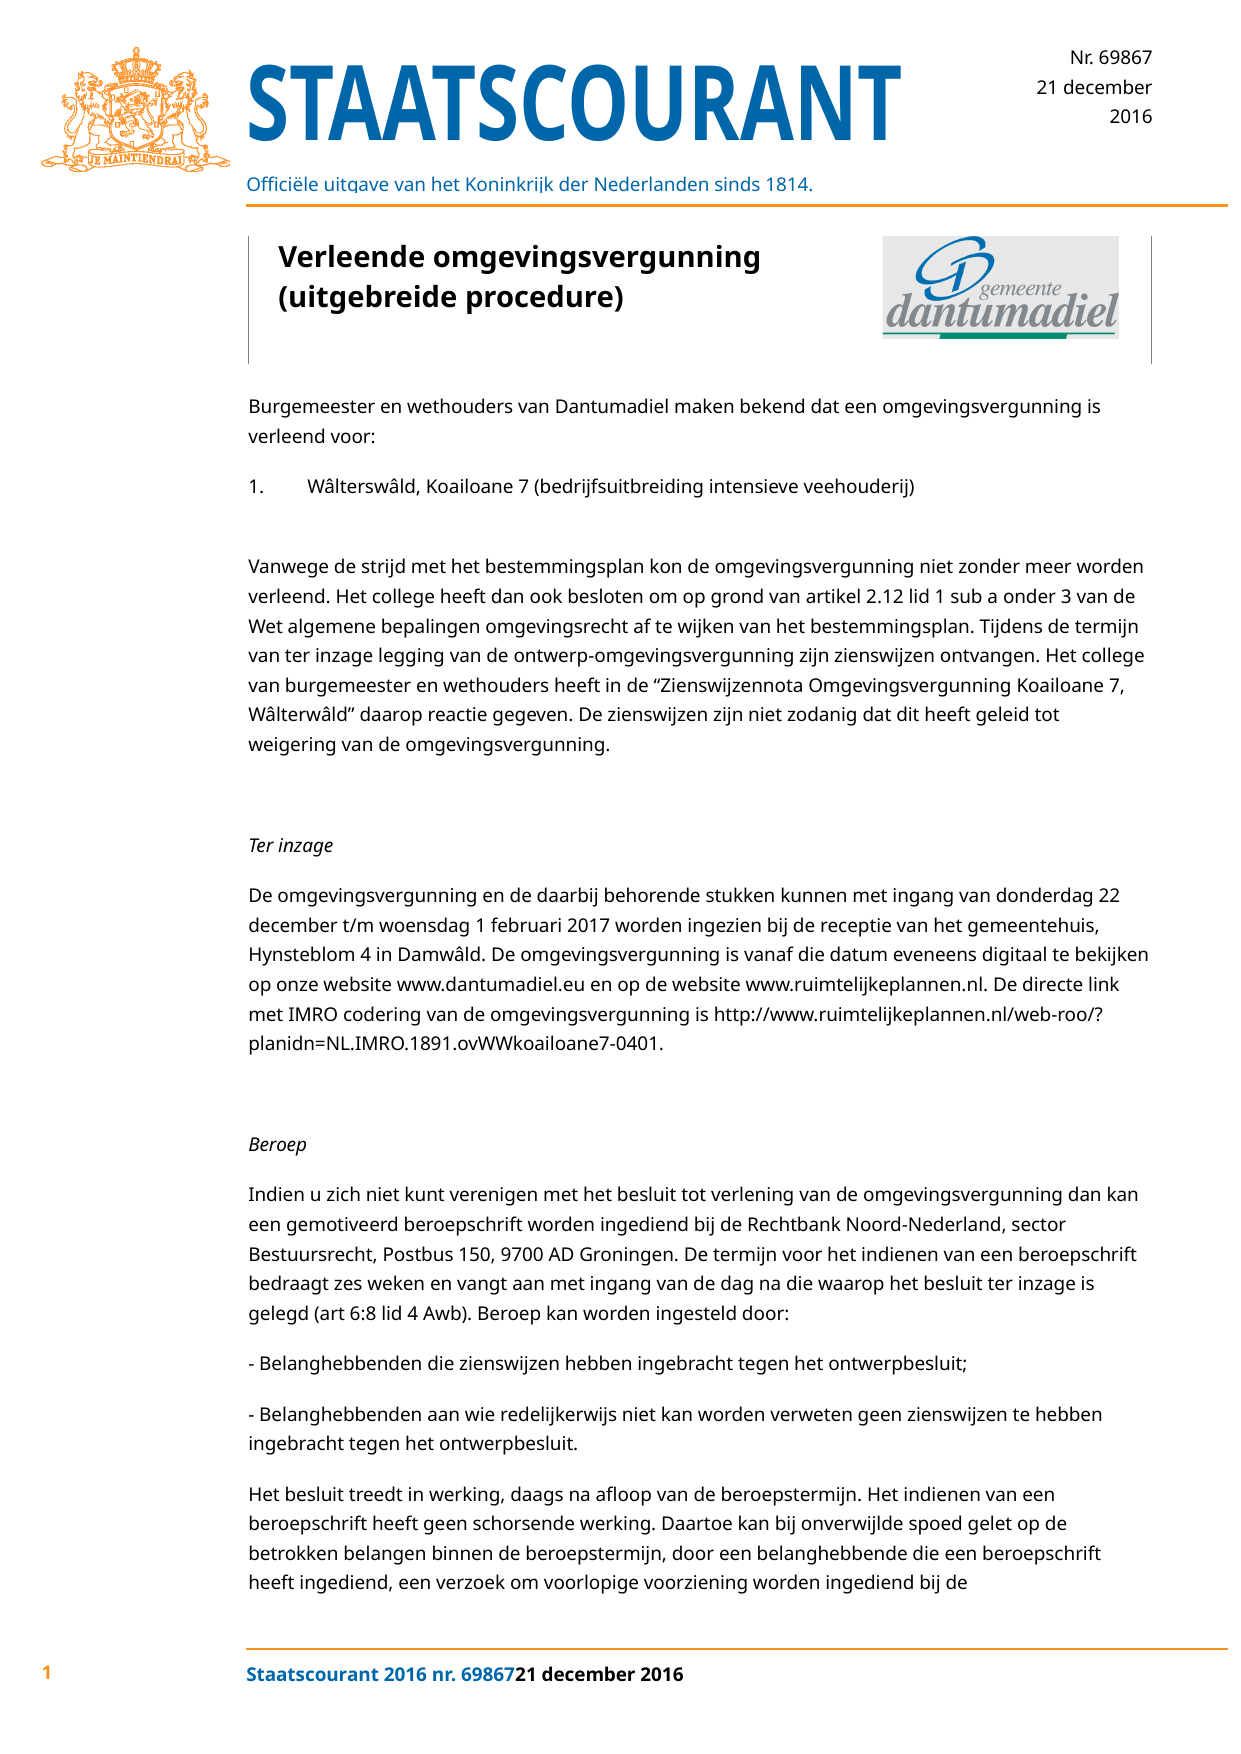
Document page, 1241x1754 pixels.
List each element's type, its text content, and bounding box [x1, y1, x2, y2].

picture [882, 236, 1119, 339]
text Het besluit treedt in werking, daags na afloop van de beroepstermijn. Het indienen van een beroepschrift heeft geen schorsende werking. Daartoe kan bij onverwijlde spoed gelet op de betrokken belangen binnen de beroepstermijn, door een belanghebbende die een beroepschrift heeft ingediend, een verzoek om voorlopige voorziening worden ingediend bij de [248, 1481, 1152, 1595]
list Wâlterswâld, Koailoane 7 (bedrijfsuitbreiding intensieve veehouderij) [248, 474, 1152, 499]
text Indien u zich niet kunt verenigen met het besluit tot verlening van de omgevingsvergunning dan kan een gemotiveerd beroepschrift worden ingediend bij de Rechtbank Noord-Nederland, sector Bestuursrecht, Postbus 150, 9700 AD Groningen. De termijn voor het indienen van een beroepschrift bedraagt zes weken en vangt aan met ingang van de dag na die waarop het besluit ter inzage is gelegd (art 6:8 lid 4 Awb). Beroep kan worden ingesteld door: [248, 1182, 1152, 1326]
table_header [1119, 236, 1151, 338]
picture [41, 47, 231, 172]
text - Belanghebbenden die zienswijzen hebben ingebracht tegen het ontwerpbesluit; [248, 1350, 1152, 1376]
text Burgemeester en wethouders van Dantumadiel maken bekend dat een omgevingsvergunning is verleend voor: [248, 394, 1152, 449]
text De omgevingsvergunning en de daarbij behorende stukken kunnen met ingang van donderdag 22 december t/m woensdag 1 februari 2017 worden ingezien bij de receptie van het gemeentehuis, Hynsteblom 4 in Damwâld. De omgevingsvergunning is vanaf die datum eveneens digitaal te bekijken op onze website www.dantumadiel.eu en op de website www.ruimtelijkeplannen.nl. De directe link met IMRO codering van de omgevingsvergunning is http://www.ruimtelijkeplannen.nl/web-roo/?planidn=NL.IMRO.1891.ovWWkoailoane7-0401. [248, 882, 1152, 1056]
text - Belanghebbenden aan wie redelijkerwijs niet kan worden verweten geen zienswijzen te hebben ingebracht tegen het ontwerpbesluit. [248, 1401, 1152, 1456]
table_header [850, 236, 882, 338]
text Ter inzage [248, 832, 1152, 858]
text Beroep [248, 1131, 1152, 1157]
text Vanwege de strijd met het bestemmingsplan kon de omgevingsvergunning niet zonder meer worden verleend. Het college heeft dan ook besloten om op grond van artikel 2.12 lid 1 sub a onder 3 van de Wet algemene bepalingen omgevingsrecht af te wijken van het bestemmingsplan. Tijdens de termijn van ter inzage legging van de ontwerp-omgevingsvergunning zijn zienswijzen ontvangen. Het college van burgemeester en wethouders heeft in de “Zienswijzennota Omgevingsvergunning Koailoane 7, Wâlterwâld” daarop reactie gegeven. De zienswijzen zijn niet zodanig dat dit heeft geleid tot weigering van de omgevingsvergunning. [248, 554, 1152, 757]
table_header Verleende omgevingsvergunning (uitgebreide procedure) [249, 236, 850, 364]
table_header [850, 339, 1151, 364]
